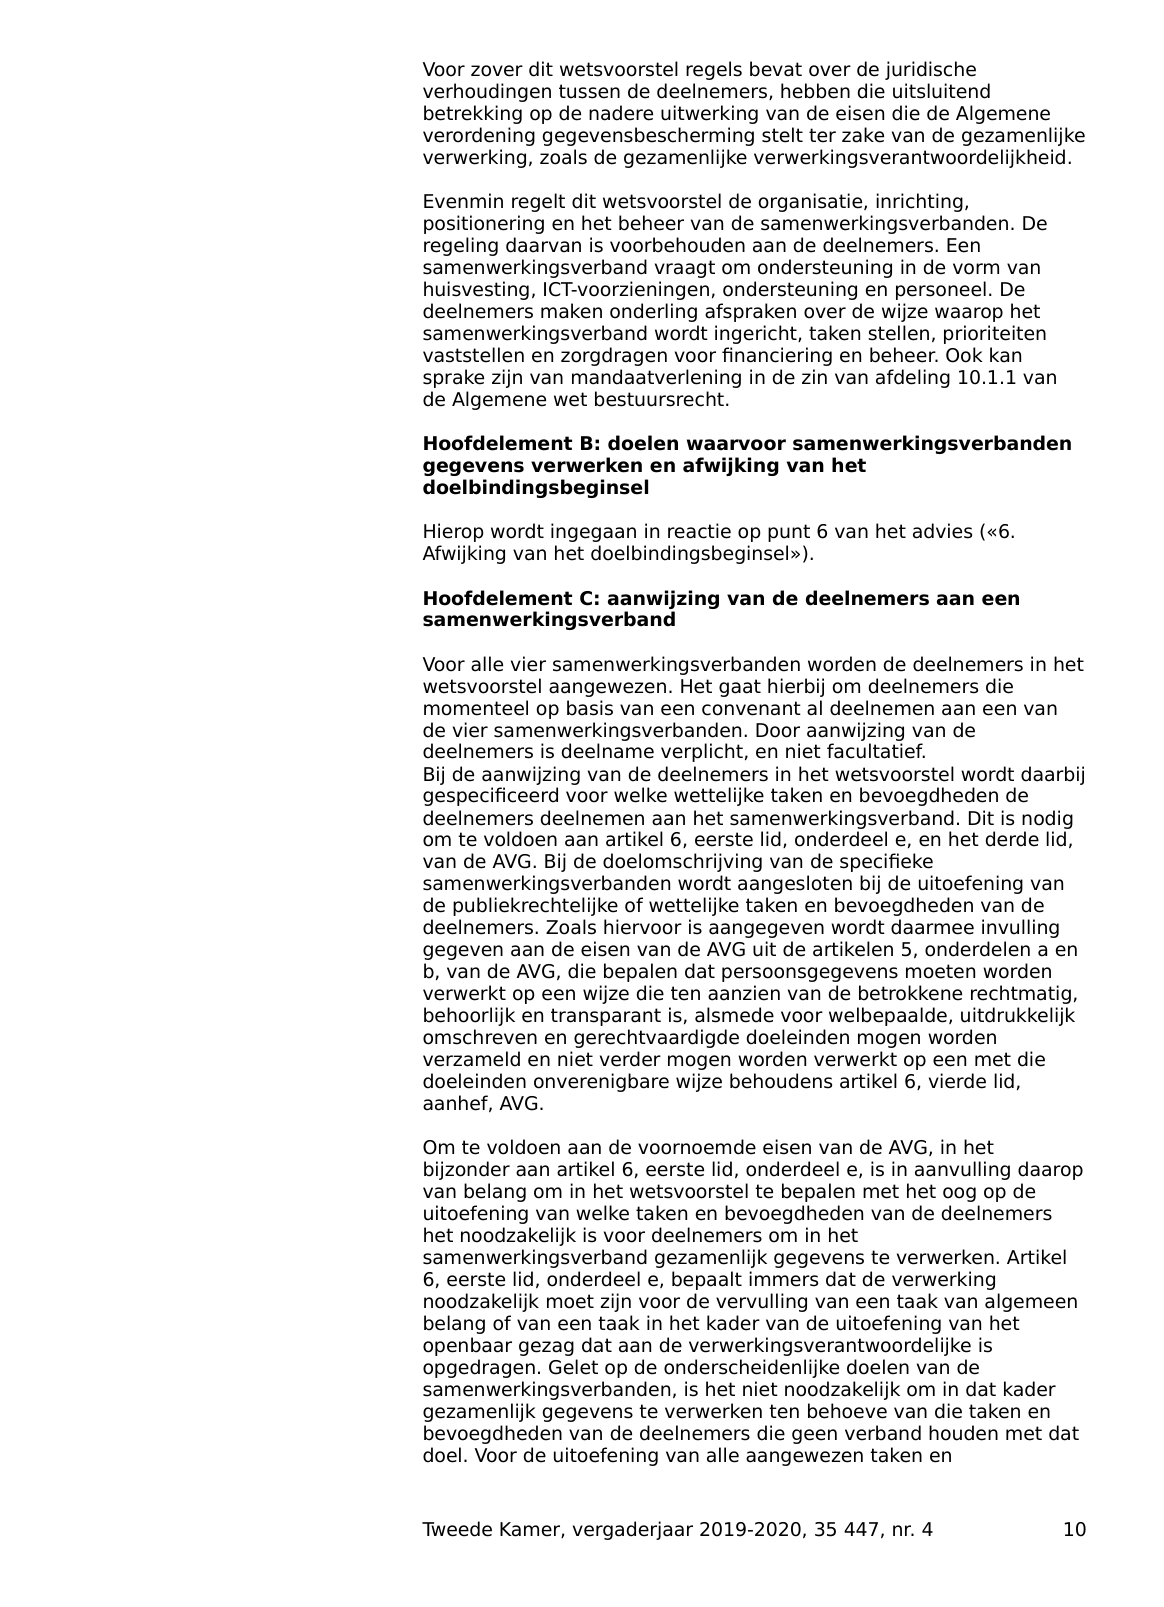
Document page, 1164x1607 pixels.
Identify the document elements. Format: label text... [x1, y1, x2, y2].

text Om te voldoen aan de voornoemde eisen van de AVG, in het bijzonder aan artikel 6, eerste lid, onderdeel e, is in aanvulling daarop van belang om in het wetsvoorstel te bepalen met het oog op de uitoefening van welke taken en bevoegdheden van de deelnemers het noodzakelijk is voor deelnemers om in het samenwerkingsverband gezamenlijk gegevens te verwerken. Artikel 6, eerste lid, onderdeel e, bepaalt immers dat de verwerking noodzakelijk moet zijn voor de vervulling van een taak van algemeen belang of van een taak in het kader van de uitoefening van het openbaar gezag dat aan de verwerkingsverantwoordelijke is opgedragen. Gelet op de onderscheidenlijke doelen van de samenwerkingsverbanden, is het niet noodzakelijk om in dat kader gezamenlijk gegevens te verwerken ten behoeve van die taken en bevoegdheden van de deelnemers die geen verband houden met dat doel. Voor de uitoefening van alle aangewezen taken en [422, 1137, 1087, 1467]
text Evenmin regelt dit wetsvoorstel de organisatie, inrichting, positionering en het beheer van de samenwerkingsverbanden. De regeling daarvan is voorbehouden aan de deelnemers. Een samenwerkingsverband vraagt om ondersteuning in de vorm van huisvesting, ICT-voorzieningen, ondersteuning en personeel. De deelnemers maken onderling afspraken over de wijze waarop het samenwerkingsverband wordt ingericht, taken stellen, prioriteiten vaststellen en zorgdragen voor financiering en beheer. Ook kan sprake zijn van mandaatverlening in de zin van afdeling 10.1.1 van de Algemene wet bestuursrecht. [422, 191, 1087, 411]
subtitle Hoofdelement B: doelen waarvoor samenwerkingsverbanden gegevens verwerken en afwijking van het doelbindingsbeginsel [422, 433, 1087, 499]
subtitle Hoofdelement C: aanwijzing van de deelnemers aan een samenwerkingsverband [422, 587, 1087, 631]
text Bij de aanwijzing van de deelnemers in het wetsvoorstel wordt daarbij gespecificeerd voor welke wettelijke taken en bevoegdheden de deelnemers deelnemen aan het samenwerkingsverband. Dit is nodig om te voldoen aan artikel 6, eerste lid, onderdeel e, en het derde lid, van de AVG. Bij de doelomschrijving van de specifieke samenwerkingsverbanden wordt aangesloten bij de uitoefening van de publiekrechtelijke of wettelijke taken en bevoegdheden van de deelnemers. Zoals hiervoor is aangegeven wordt daarmee invulling gegeven aan de eisen van de AVG uit de artikelen 5, onderdelen a en b, van de AVG, die bepalen dat persoonsgegevens moeten worden verwerkt op een wijze die ten aanzien van de betrokkene rechtmatig, behoorlijk en transparant is, alsmede voor welbepaalde, uitdrukkelijk omschreven en gerechtvaardigde doeleinden mogen worden verzameld en niet verder mogen worden verwerkt op een met die doeleinden onverenigbare wijze behoudens artikel 6, vierde lid, aanhef, AVG. [422, 763, 1087, 1115]
text Voor zover dit wetsvoorstel regels bevat over de juridische verhoudingen tussen de deelnemers, hebben die uitsluitend betrekking op de nadere uitwerking van de eisen die de Algemene verordening gegevensbescherming stelt ter zake van de gezamenlijke verwerking, zoals de gezamenlijke verwerkingsverantwoordelijkheid. [422, 59, 1087, 169]
text Voor alle vier samenwerkingsverbanden worden de deelnemers in het wetsvoorstel aangewezen. Het gaat hierbij om deelnemers die momenteel op basis van een convenant al deelnemen aan een van de vier samenwerkingsverbanden. Door aanwijzing van de deelnemers is deelname verplicht, en niet facultatief. [422, 653, 1087, 763]
text Hierop wordt ingegaan in reactie op punt 6 van het advies («6. Afwijking van het doelbindingsbeginsel»). [422, 521, 1087, 565]
